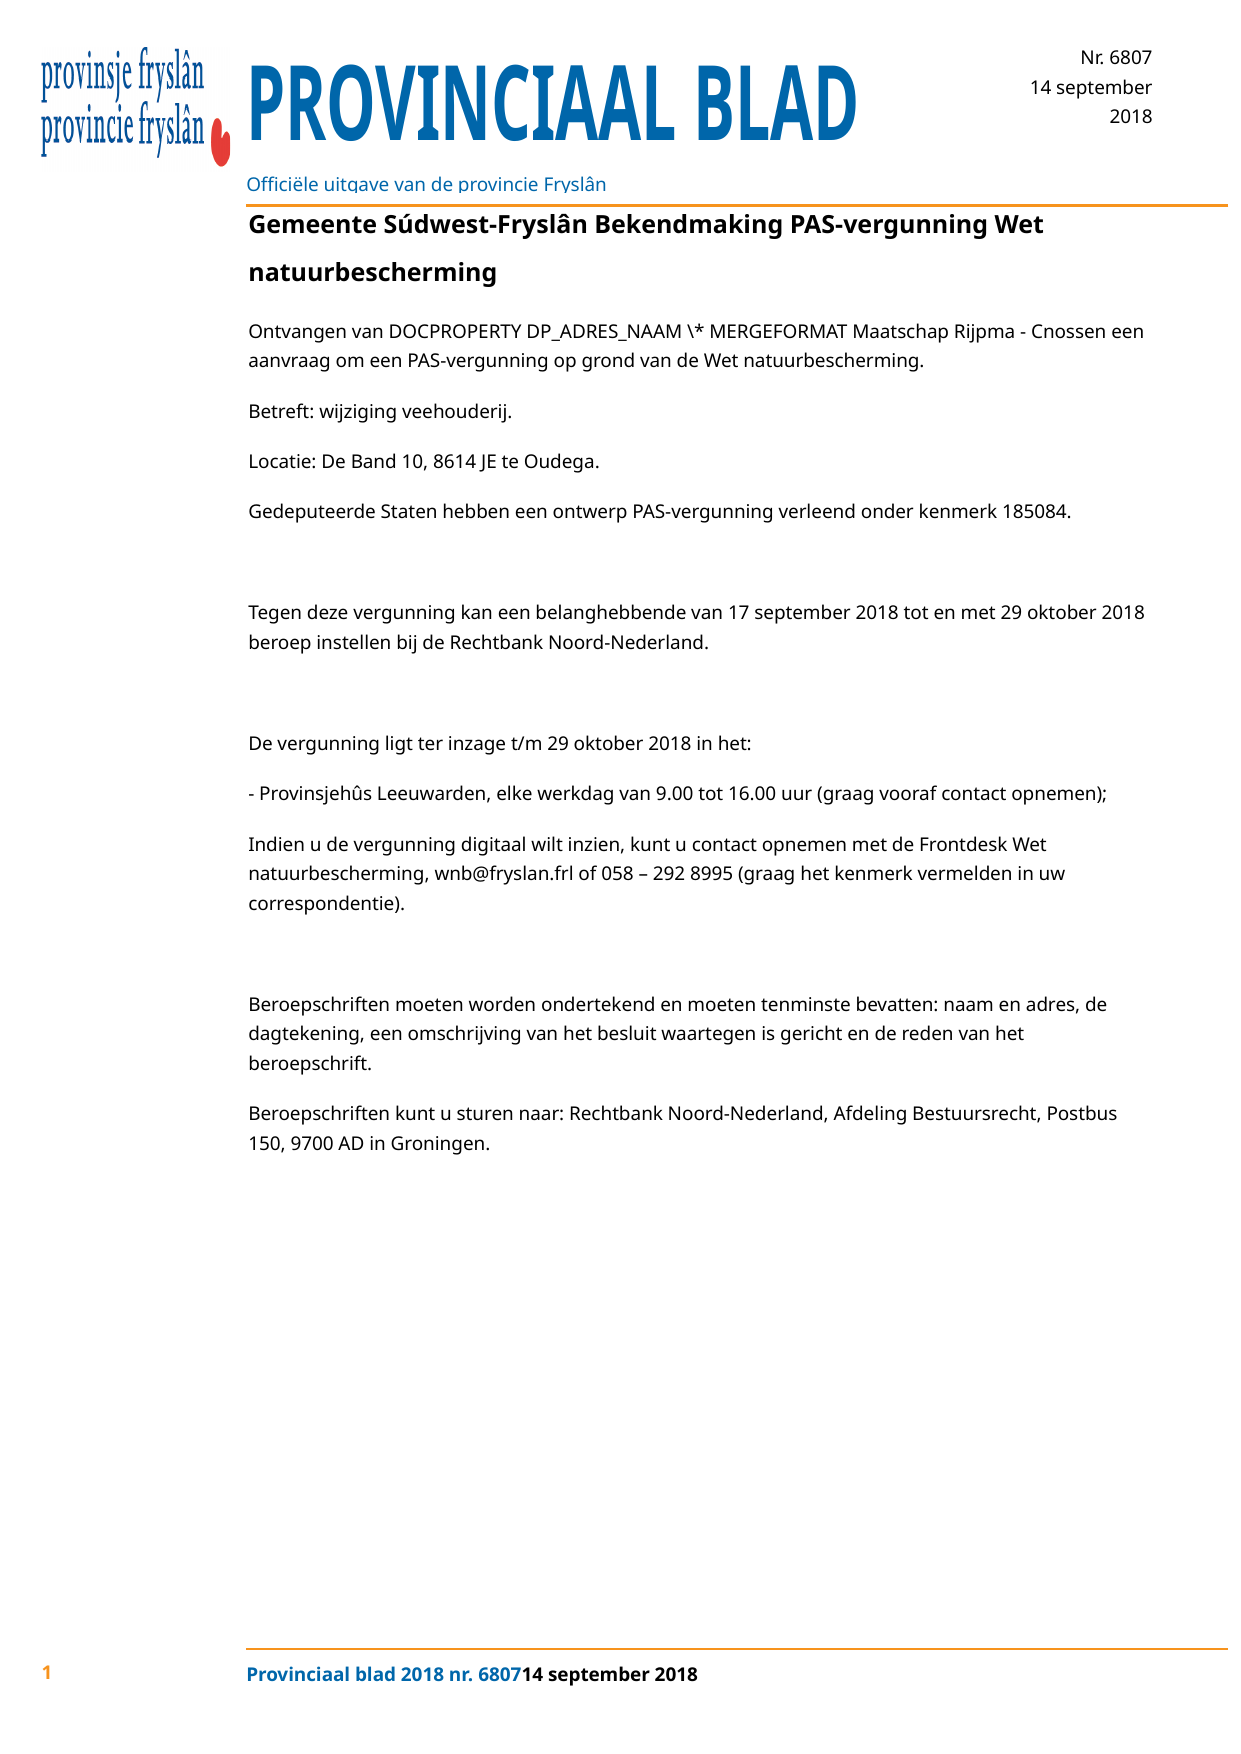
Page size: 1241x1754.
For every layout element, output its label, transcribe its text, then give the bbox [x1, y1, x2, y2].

text Ontvangen van DOCPROPERTY DP_ADRES_NAAM \* MERGEFORMAT Maatschap Rijpma - Cnossen een aanvraag om een PAS-vergunning op grond van de Wet natuurbescherming. [248, 318, 1152, 373]
text Locatie: De Band 10, 8614 JE te Oudega. [248, 448, 1152, 474]
text Betreft: wijziging veehouderij. [248, 398, 1152, 424]
text Beroepschriften kunt u sturen naar: Rechtbank Noord-Nederland, Afdeling Bestuursrecht, Postbus 150, 9700 AD in Groningen. [248, 1100, 1152, 1156]
text Tegen deze vergunning kan een belanghebbende van 17 september 2018 tot en met 29 oktober 2018 beroep instellen bij de Rechtbank Noord-Nederland. [248, 599, 1152, 655]
text - Provinsjehûs Leeuwarden, elke werkdag van 9.00 tot 16.00 uur (graag vooraf contact opnemen); [248, 780, 1152, 806]
text Gemeente Súdwest-Fryslân Bekendmaking PAS-vergunning Wet natuurbescherming [248, 207, 1152, 288]
text Gedeputeerde Staten hebben een ontwerp PAS-vergunning verleend onder kenmerk 185084. [248, 499, 1152, 524]
text De vergunning ligt ter inzage t/m 29 oktober 2018 in het: [248, 730, 1152, 756]
text Beroepschriften moeten worden ondertekend en moeten tenminste bevatten: naam en adres, de dagtekening, een omschrijving van het besluit waartegen is gericht en de reden van het beroepschrift. [248, 991, 1152, 1076]
text Indien u de vergunning digitaal wilt inzien, kunt u contact opnemen met de Frontdesk Wet natuurbescherming, wnb@fryslan.frl of 058 – 292 8995 (graag het kenmerk vermelden in uw correspondentie). [248, 831, 1152, 916]
picture [41, 47, 231, 172]
